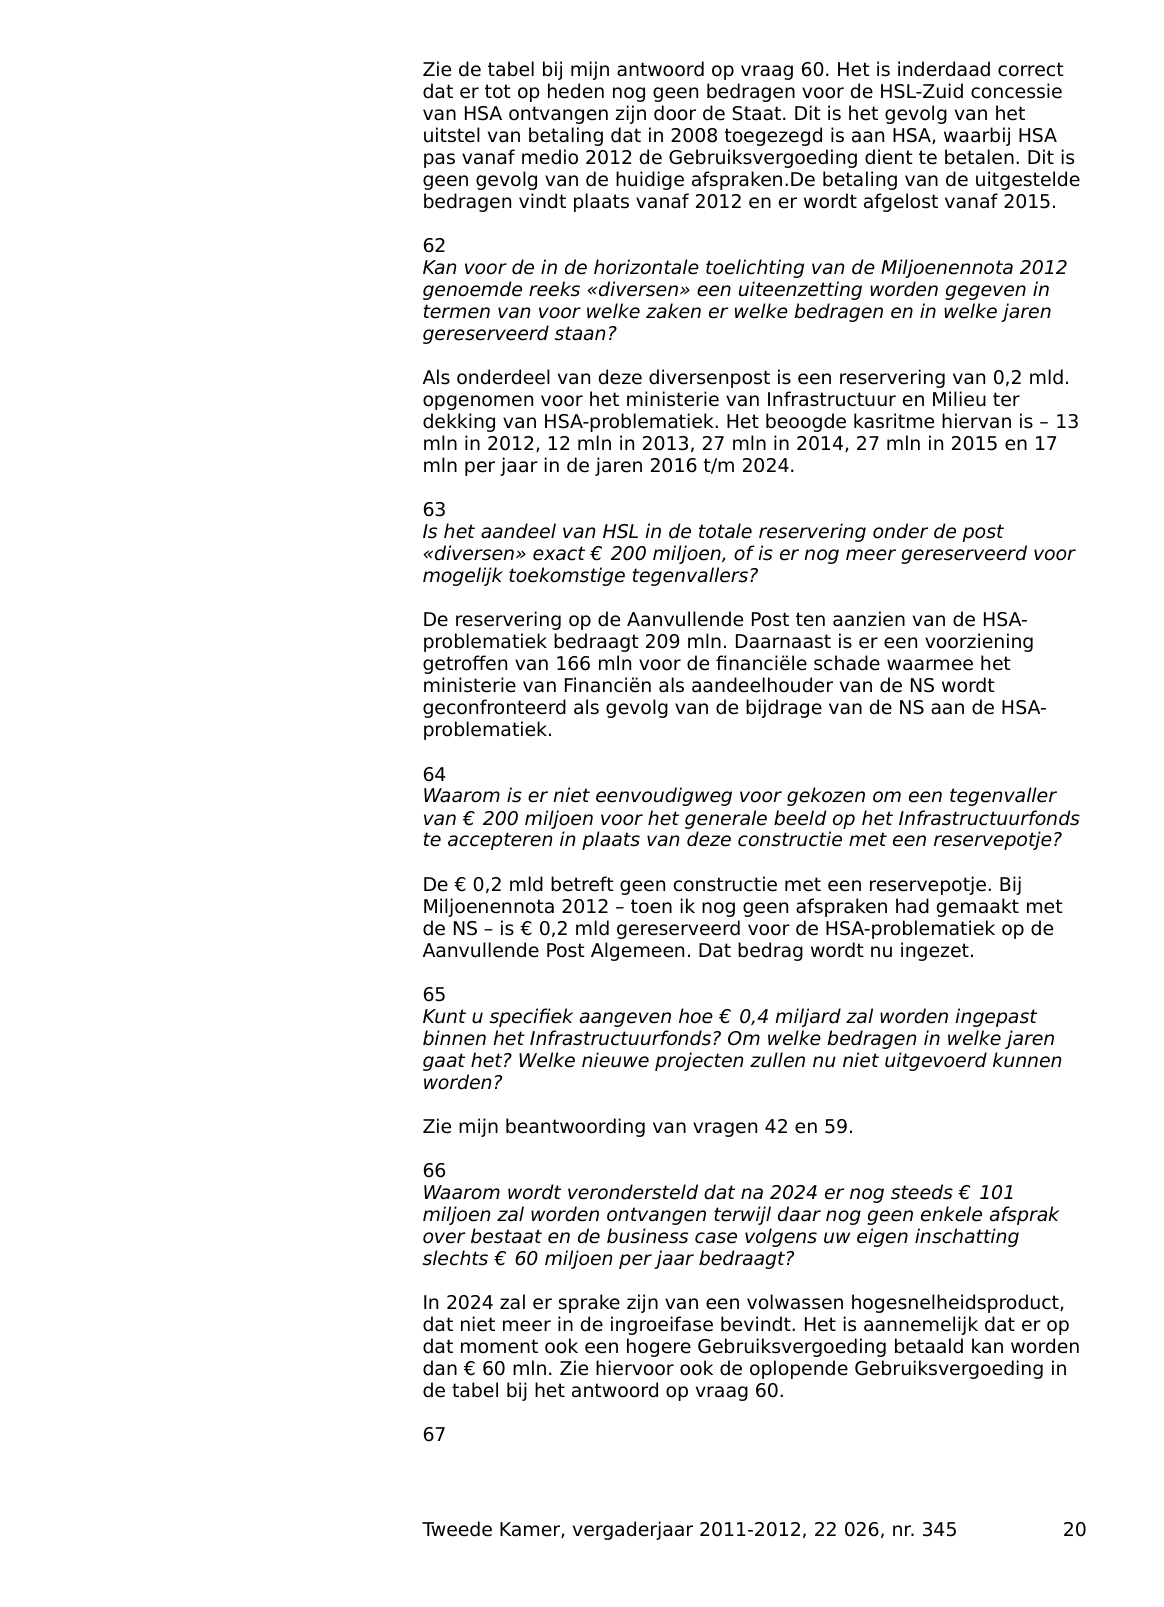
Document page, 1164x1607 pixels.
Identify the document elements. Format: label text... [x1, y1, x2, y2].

text 62 [422, 235, 1087, 257]
text De € 0,2 mld betreft geen constructie met een reservepotje. Bij Miljoenennota 2012 – toen ik nog geen afspraken had gemaakt met de NS – is € 0,2 mld gereserveerd voor de HSA-problematiek op de Aanvullende Post Algemeen. Dat bedrag wordt nu ingezet. [422, 873, 1087, 961]
text 63 [422, 499, 1087, 521]
text Als onderdeel van deze diversenpost is een reservering van 0,2 mld. opgenomen voor het ministerie van Infrastructuur en Milieu ter dekking van HSA-problematiek. Het beoogde kasritme hiervan is – 13 mln in 2012, 12 mln in 2013, 27 mln in 2014, 27 mln in 2015 en 17 mln per jaar in de jaren 2016 t/m 2024. [422, 367, 1087, 477]
text 65 [422, 984, 1087, 1006]
text 67 [422, 1424, 1087, 1446]
text Zie mijn beantwoording van vragen 42 en 59. [422, 1116, 1087, 1138]
text Waarom is er niet eenvoudigweg voor gekozen om een tegenvaller van € 200 miljoen voor het generale beeld op het Infrastructuurfonds te accepteren in plaats van deze constructie met een reservepotje? [422, 785, 1087, 851]
text 64 [422, 763, 1087, 785]
text Zie de tabel bij mijn antwoord op vraag 60. Het is inderdaad correct dat er tot op heden nog geen bedragen voor de HSL-Zuid concessie van HSA ontvangen zijn door de Staat. Dit is het gevolg van het uitstel van betaling dat in 2008 toegezegd is aan HSA, waarbij HSA pas vanaf medio 2012 de Gebruiksvergoeding dient te betalen. Dit is geen gevolg van de huidige afspraken.De betaling van de uitgestelde bedragen vindt plaats vanaf 2012 en er wordt afgelost vanaf 2015. [422, 59, 1087, 213]
text 66 [422, 1160, 1087, 1182]
text De reservering op de Aanvullende Post ten aanzien van de HSA-problematiek bedraagt 209 mln. Daarnaast is er een voorziening getroffen van 166 mln voor de financiële schade waarmee het ministerie van Financiën als aandeelhouder van de NS wordt geconfronteerd als gevolg van de bijdrage van de NS aan de HSA-problematiek. [422, 609, 1087, 741]
text Is het aandeel van HSL in de totale reservering onder de post «diversen» exact € 200 miljoen, of is er nog meer gereserveerd voor mogelijk toekomstige tegenvallers? [422, 521, 1087, 587]
text Kunt u specifiek aangeven hoe € 0,4 miljard zal worden ingepast binnen het Infrastructuurfonds? Om welke bedragen in welke jaren gaat het? Welke nieuwe projecten zullen nu niet uitgevoerd kunnen worden? [422, 1006, 1087, 1093]
text Waarom wordt verondersteld dat na 2024 er nog steeds € 101 miljoen zal worden ontvangen terwijl daar nog geen enkele afsprak over bestaat en de business case volgens uw eigen inschatting slechts € 60 miljoen per jaar bedraagt? [422, 1182, 1087, 1270]
text In 2024 zal er sprake zijn van een volwassen hogesnelheidsproduct, dat niet meer in de ingroeifase bevindt. Het is aannemelijk dat er op dat moment ook een hogere Gebruiksvergoeding betaald kan worden dan € 60 mln. Zie hiervoor ook de oplopende Gebruiksvergoeding in de tabel bij het antwoord op vraag 60. [422, 1292, 1087, 1402]
text Kan voor de in de horizontale toelichting van de Miljoenennota 2012 genoemde reeks «diversen» een uiteenzetting worden gegeven in termen van voor welke zaken er welke bedragen en in welke jaren gereserveerd staan? [422, 257, 1087, 345]
